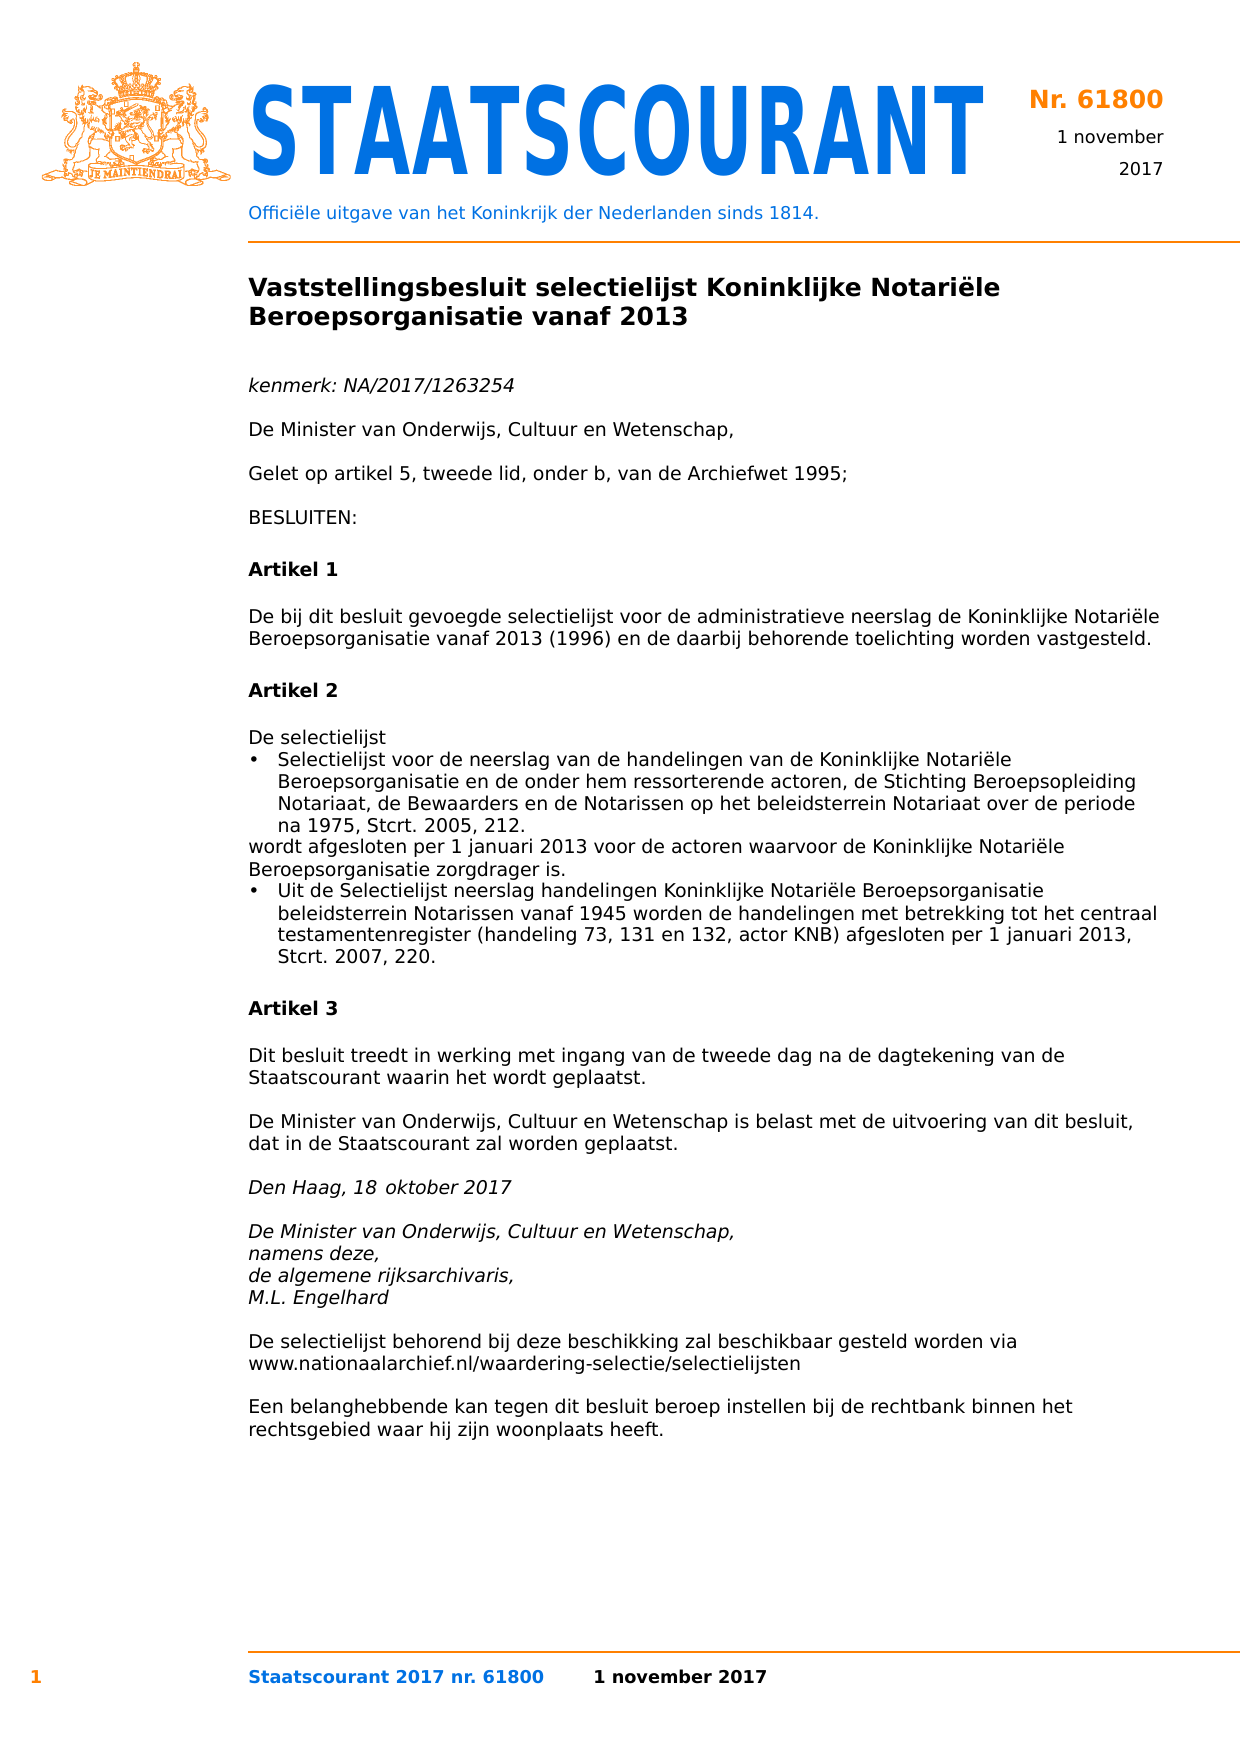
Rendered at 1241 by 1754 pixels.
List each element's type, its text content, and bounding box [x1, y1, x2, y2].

text Gelet op artikel 5, tweede lid, onder b, van de Archiefwet 1995; [248, 463, 1163, 485]
text De Minister van Onderwijs, Cultuur en Wetenschap, namens deze, de algemene rijksarchivaris, M.L. Engelhard [248, 1221, 1163, 1309]
text De bij dit besluit gevoegde selectielijst voor de administratieve neerslag de Koninklijke Notariële Beroepsorganisatie vanaf 2013 (1996) en de daarbij behorende toelichting worden vastgesteld. [248, 606, 1163, 649]
text De selectielijst behorend bij deze beschikking zal beschikbaar gesteld worden via www.nationaalarchief.nl/waardering-selectie/selectielijsten [248, 1331, 1163, 1374]
subtitle Artikel 2 [248, 679, 1163, 702]
table_header [25, 62, 248, 241]
text Den Haag, 18 oktober 2017 [248, 1177, 1163, 1199]
text Een belanghebbende kan tegen dit besluit beroep instellen bij de rechtbank binnen het rechtsgebied waar hij zijn woonplaats heeft. [248, 1396, 1163, 1440]
text Dit besluit treedt in werking met ingang van de tweede dag na de dagtekening van de Staatscourant waarin het wordt geplaatst. [248, 1045, 1163, 1089]
text • Selectielijst voor de neerslag van de handelingen van de Koninklijke Notariële Beroepsorganisatie en de onder hem ressorterende actoren, de Stichting Beroepsopleiding Notariaat, de Bewaarders en de Notarissen op het beleidsterrein Notariaat over de periode na 1975, Stcrt. 2005, 212. [248, 748, 1163, 836]
table_cell Officiële uitgave van het Koninkrijk der Nederlanden sinds 1814. [248, 203, 1240, 241]
table_cell 1 november [998, 121, 1240, 153]
text De Minister van Onderwijs, Cultuur en Wetenschap is belast met de uitvoering van dit besluit, dat in de Staatscourant zal worden geplaatst. [248, 1111, 1163, 1155]
table_header STAATSCOURANT [248, 62, 998, 203]
text kenmerk: NA/2017/1263254 [248, 375, 1163, 397]
picture [41, 62, 231, 186]
text • Uit de Selectielijst neerslag handelingen Koninklijke Notariële Beroepsorganisatie beleidsterrein Notarissen vanaf 1945 worden de handelingen met betrekking tot het centraal testamentenregister (handeling 73, 131 en 132, actor KNB) afgesloten per 1 januari 2013, Stcrt. 2007, 220. [248, 880, 1163, 968]
text wordt afgesloten per 1 januari 2013 voor de actoren waarvoor de Koninklijke Notariële Beroepsorganisatie zorgdrager is. [248, 836, 1163, 880]
text BESLUITEN: [248, 507, 1163, 529]
subtitle Artikel 1 [248, 559, 1163, 581]
subtitle Artikel 3 [248, 998, 1163, 1020]
table_cell 2017 [998, 153, 1240, 203]
subtitle Vaststellingsbesluit selectielijst Koninklijke Notariële Beroepsorganisatie vanaf 2013 [248, 273, 1163, 331]
text De Minister van Onderwijs, Cultuur en Wetenschap, [248, 419, 1163, 441]
text De selectielijst [248, 727, 1163, 748]
table_header Nr. 61800 [998, 62, 1240, 121]
